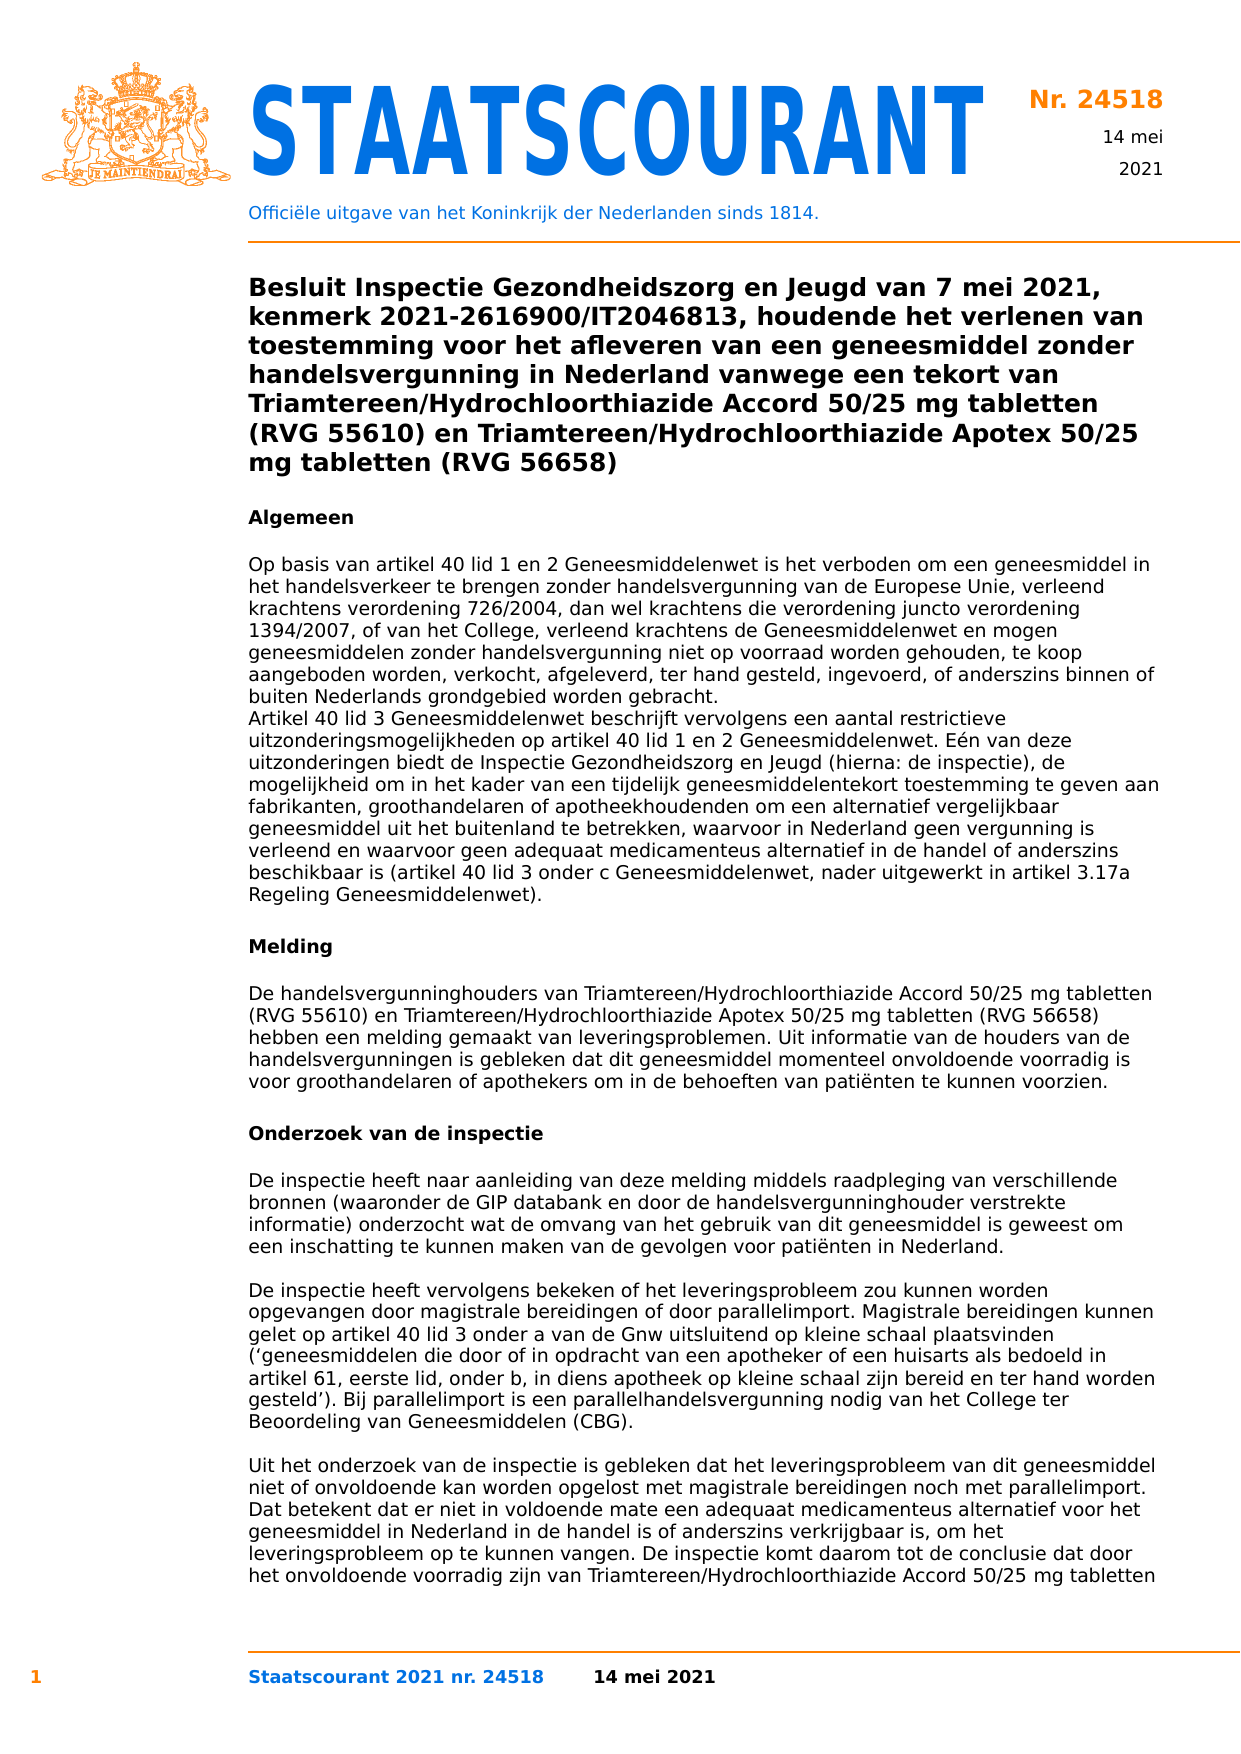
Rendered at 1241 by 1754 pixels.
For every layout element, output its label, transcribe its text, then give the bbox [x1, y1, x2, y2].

table_header STAATSCOURANT [248, 62, 998, 203]
text Op basis van artikel 40 lid 1 en 2 Geneesmiddelenwet is het verboden om een geneesmiddel in het handelsverkeer te brengen zonder handelsvergunning van de Europese Unie, verleend krachtens verordening 726/2004, dan wel krachtens die verordening juncto verordening 1394/2007, of van het College, verleend krachtens de Geneesmiddelenwet en mogen geneesmiddelen zonder handelsvergunning niet op voorraad worden gehouden, te koop aangeboden worden, verkocht, afgeleverd, ter hand gesteld, ingevoerd, of anderszins binnen of buiten Nederlands grondgebied worden gebracht. [248, 554, 1163, 708]
text De handelsvergunninghouders van Triamtereen/Hydrochloorthiazide Accord 50/25 mg tabletten (RVG 55610) en Triamtereen/Hydrochloorthiazide Apotex 50/25 mg tabletten (RVG 56658) hebben een melding gemaakt van leveringsproblemen. Uit informatie van de houders van de handelsvergunningen is gebleken dat dit geneesmiddel momenteel onvoldoende voorradig is voor groothandelaren of apothekers om in de behoeften van patiënten te kunnen voorzien. [248, 983, 1163, 1093]
subtitle Onderzoek van de inspectie [248, 1123, 1163, 1145]
text Artikel 40 lid 3 Geneesmiddelenwet beschrijft vervolgens een aantal restrictieve uitzonderingsmogelijkheden op artikel 40 lid 1 en 2 Geneesmiddelenwet. Eén van deze uitzonderingen biedt de Inspectie Gezondheidszorg en Jeugd (hierna: de inspectie), de mogelijkheid om in het kader van een tijdelijk geneesmiddelentekort toestemming te geven aan fabrikanten, groothandelaren of apotheekhoudenden om een alternatief vergelijkbaar geneesmiddel uit het buitenland te betrekken, waarvoor in Nederland geen vergunning is verleend en waarvoor geen adequaat medicamenteus alternatief in de handel of anderszins beschikbaar is (artikel 40 lid 3 onder c Geneesmiddelenwet, nader uitgewerkt in artikel 3.17a Regeling Geneesmiddelenwet). [248, 708, 1163, 906]
subtitle Besluit Inspectie Gezondheidszorg en Jeugd van 7 mei 2021, kenmerk 2021-2616900/IT2046813, houdende het verlenen van toestemming voor het afleveren van een geneesmiddel zonder handelsvergunning in Nederland vanwege een tekort van Triamtereen/Hydrochloorthiazide Accord 50/25 mg tabletten (RVG 55610) en Triamtereen/Hydrochloorthiazide Apotex 50/25 mg tabletten (RVG 56658) [248, 273, 1163, 477]
table_cell 14 mei [998, 121, 1240, 153]
subtitle Melding [248, 936, 1163, 958]
picture [41, 62, 231, 186]
table_header [25, 62, 248, 241]
text De inspectie heeft vervolgens bekeken of het leveringsprobleem zou kunnen worden opgevangen door magistrale bereidingen of door parallelimport. Magistrale bereidingen kunnen gelet op artikel 40 lid 3 onder a van de Gnw uitsluitend op kleine schaal plaatsvinden (‘geneesmiddelen die door of in opdracht van een apotheker of een huisarts als bedoeld in artikel 61, eerste lid, onder b, in diens apotheek op kleine schaal zijn bereid en ter hand worden gesteld’). Bij parallelimport is een parallelhandelsvergunning nodig van het College ter Beoordeling van Geneesmiddelen (CBG). [248, 1279, 1163, 1433]
subtitle Algemeen [248, 507, 1163, 529]
table_cell Officiële uitgave van het Koninkrijk der Nederlanden sinds 1814. [248, 203, 1240, 241]
table_header Nr. 24518 [998, 62, 1240, 121]
text Uit het onderzoek van de inspectie is gebleken dat het leveringsprobleem van dit geneesmiddel niet of onvoldoende kan worden opgelost met magistrale bereidingen noch met parallelimport. Dat betekent dat er niet in voldoende mate een adequaat medicamenteus alternatief voor het geneesmiddel in Nederland in de handel is of anderszins verkrijgbaar is, om het leveringsprobleem op te kunnen vangen. De inspectie komt daarom tot de conclusie dat door het onvoldoende voorradig zijn van Triamtereen/Hydrochloorthiazide Accord 50/25 mg tabletten [248, 1455, 1163, 1587]
table_cell 2021 [998, 153, 1240, 203]
text De inspectie heeft naar aanleiding van deze melding middels raadpleging van verschillende bronnen (waaronder de GIP databank en door de handelsvergunninghouder verstrekte informatie) onderzocht wat de omvang van het gebruik van dit geneesmiddel is geweest om een inschatting te kunnen maken van de gevolgen voor patiënten in Nederland. [248, 1170, 1163, 1258]
